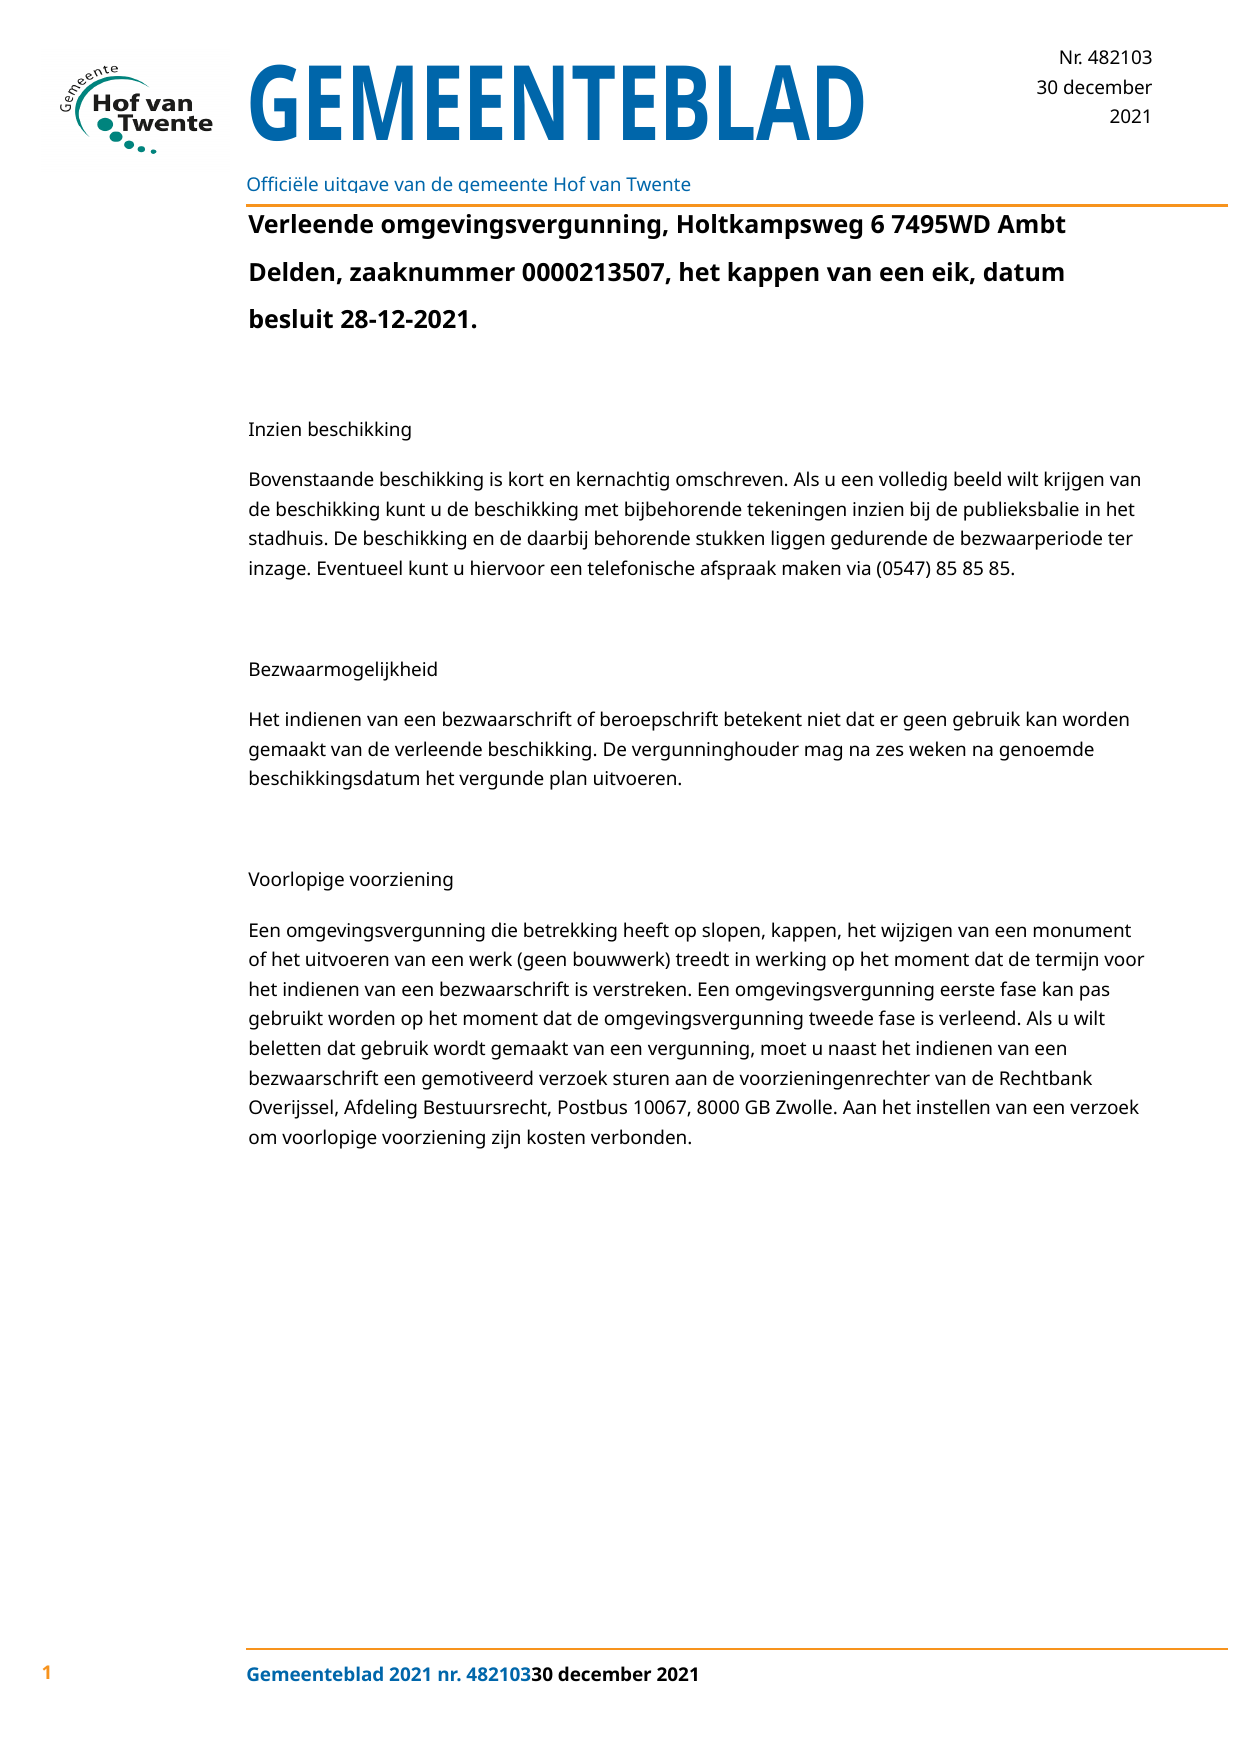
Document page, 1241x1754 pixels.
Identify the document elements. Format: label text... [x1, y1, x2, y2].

text Bezwaarmogelijkheid [248, 656, 1152, 682]
text Verleende omgevingsvergunning, Holtkampsweg 6 7495WD Ambt Delden, zaaknummer 0000213507, het kappen van een eik, datum besluit 28-12-2021. [248, 207, 1152, 336]
text Voorlopige voorziening [248, 866, 1152, 892]
text Inzien beschikking [248, 416, 1152, 442]
picture [41, 47, 231, 172]
text Een omgevingsvergunning die betrekking heeft op slopen, kappen, het wijzigen van een monument of het uitvoeren van een werk (geen bouwwerk) treedt in werking op het moment dat de termijn voor het indienen van een bezwaarschrift is verstreken. Een omgevingsvergunning eerste fase kan pas gebruikt worden op het moment dat de omgevingsvergunning tweede fase is verleend. Als u wilt beletten dat gebruik wordt gemaakt van een vergunning, moet u naast het indienen van een bezwaarschrift een gemotiveerd verzoek sturen aan de voorzieningenrechter van de Rechtbank Overijssel, Afdeling Bestuursrecht, Postbus 10067, 8000 GB Zwolle. Aan het instellen van een verzoek om voorlopige voorziening zijn kosten verbonden. [248, 917, 1152, 1149]
text Bovenstaande beschikking is kort en kernachtig omschreven. Als u een volledig beeld wilt krijgen van de beschikking kunt u de beschikking met bijbehorende tekeningen inzien bij de publieksbalie in het stadhuis. De beschikking en de daarbij behorende stukken liggen gedurende de bezwaarperiode ter inzage. Eventueel kunt u hiervoor een telefonische afspraak maken via (0547) 85 85 85. [248, 466, 1152, 581]
text Het indienen van een bezwaarschrift of beroepschrift betekent niet dat er geen gebruik kan worden gemaakt van de verleende beschikking. De vergunninghouder mag na zes weken na genoemde beschikkingsdatum het vergunde plan uitvoeren. [248, 706, 1152, 791]
